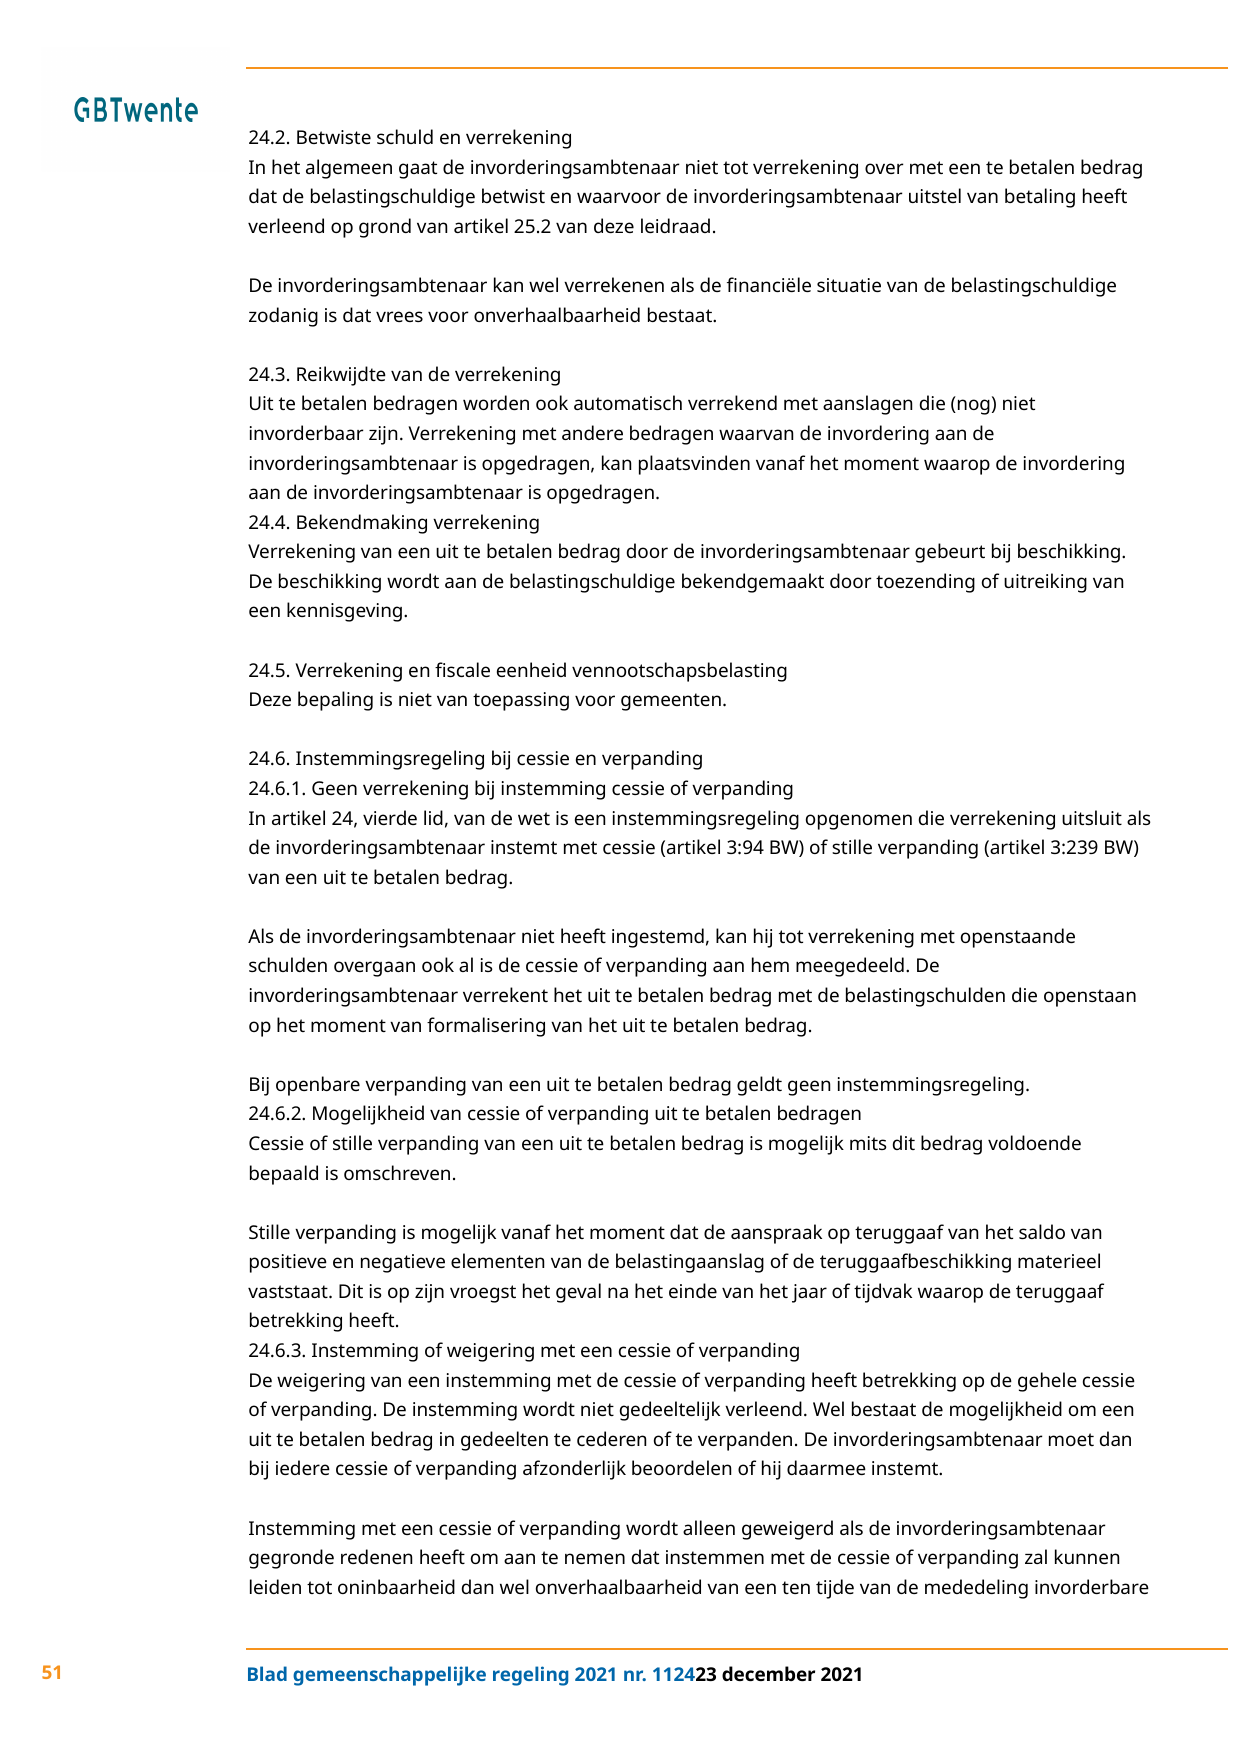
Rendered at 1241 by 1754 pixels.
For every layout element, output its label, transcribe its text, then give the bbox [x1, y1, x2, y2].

text Instemming met een cessie of verpanding wordt alleen geweigerd als de invorderingsambtenaar gegronde redenen heeft om aan te nemen dat instemmen met de cessie of verpanding zal kunnen leiden tot oninbaarheid dan wel onverhaalbaarheid van een ten tijde van de mededeling invorderbare [248, 1515, 1152, 1600]
text Verrekening van een uit te betalen bedrag door de invorderingsambtenaar gebeurt bij beschikking. De beschikking wordt aan de belastingschuldige bekendgemaakt door toezending of uitreiking van een kennisgeving. [248, 538, 1152, 623]
text 24.4. Bekendmaking verrekening [248, 509, 1152, 535]
text 24.5. Verrekening en fiscale eenheid vennootschapsbelasting [248, 657, 1152, 683]
text In artikel 24, vierde lid, van de wet is een instemmingsregeling opgenomen die verrekening uitsluit als de invorderingsambtenaar instemt met cessie (artikel 3:94 BW) of stille verpanding (artikel 3:239 BW) van een uit te betalen bedrag. [248, 805, 1152, 890]
text In het algemeen gaat de invorderingsambtenaar niet tot verrekening over met een te betalen bedrag dat de belastingschuldige betwist en waarvoor de invorderingsambtenaar uitstel van betaling heeft verleend op grond van artikel 25.2 van deze leidraad. [248, 154, 1152, 239]
text 24.6.2. Mogelijkheid van cessie of verpanding uit te betalen bedragen [248, 1101, 1152, 1126]
text Cessie of stille verpanding van een uit te betalen bedrag is mogelijk mits dit bedrag voldoende bepaald is omschreven. [248, 1130, 1152, 1186]
text Uit te betalen bedragen worden ook automatisch verrekend met aanslagen die (nog) niet invorderbaar zijn. Verrekening met andere bedragen waarvan de invordering aan de invorderingsambtenaar is opgedragen, kan plaatsvinden vanaf het moment waarop de invordering aan de invorderingsambtenaar is opgedragen. [248, 391, 1152, 505]
text Deze bepaling is niet van toepassing voor gemeenten. [248, 686, 1152, 712]
text Als de invorderingsambtenaar niet heeft ingestemd, kan hij tot verrekening met openstaande schulden overgaan ook al is de cessie of verpanding aan hem meegedeeld. De invorderingsambtenaar verrekent het uit te betalen bedrag met de belastingschulden die openstaan op het moment van formalisering van het uit te betalen bedrag. [248, 923, 1152, 1038]
text 24.6.1. Geen verrekening bij instemming cessie of verpanding [248, 775, 1152, 801]
text 24.3. Reikwijdte van de verrekening [248, 361, 1152, 387]
picture [41, 47, 231, 172]
text De weigering van een instemming met de cessie of verpanding heeft betrekking op de gehele cessie of verpanding. De instemming wordt niet gedeeltelijk verleend. Wel bestaat de mogelijkheid om een uit te betalen bedrag in gedeelten te cederen of te verpanden. De invorderingsambtenaar moet dan bij iedere cessie of verpanding afzonderlijk beoordelen of hij daarmee instemt. [248, 1367, 1152, 1481]
text 24.6.3. Instemming of weigering met een cessie of verpanding [248, 1337, 1152, 1363]
text Bij openbare verpanding van een uit te betalen bedrag geldt geen instemmingsregeling. [248, 1071, 1152, 1097]
text De invorderingsambtenaar kan wel verrekenen als de financiële situatie van de belastingschuldige zodanig is dat vrees voor onverhaalbaarheid bestaat. [248, 272, 1152, 328]
text Stille verpanding is mogelijk vanaf het moment dat de aanspraak op teruggaaf van het saldo van positieve en negatieve elementen van de belastingaanslag of de teruggaafbeschikking materieel vaststaat. Dit is op zijn vroegst het geval na het einde van het jaar of tijdvak waarop de teruggaaf betrekking heeft. [248, 1219, 1152, 1333]
text 24.6. Instemmingsregeling bij cessie en verpanding [248, 746, 1152, 771]
text 24.2. Betwiste schuld en verrekening [248, 124, 1152, 150]
